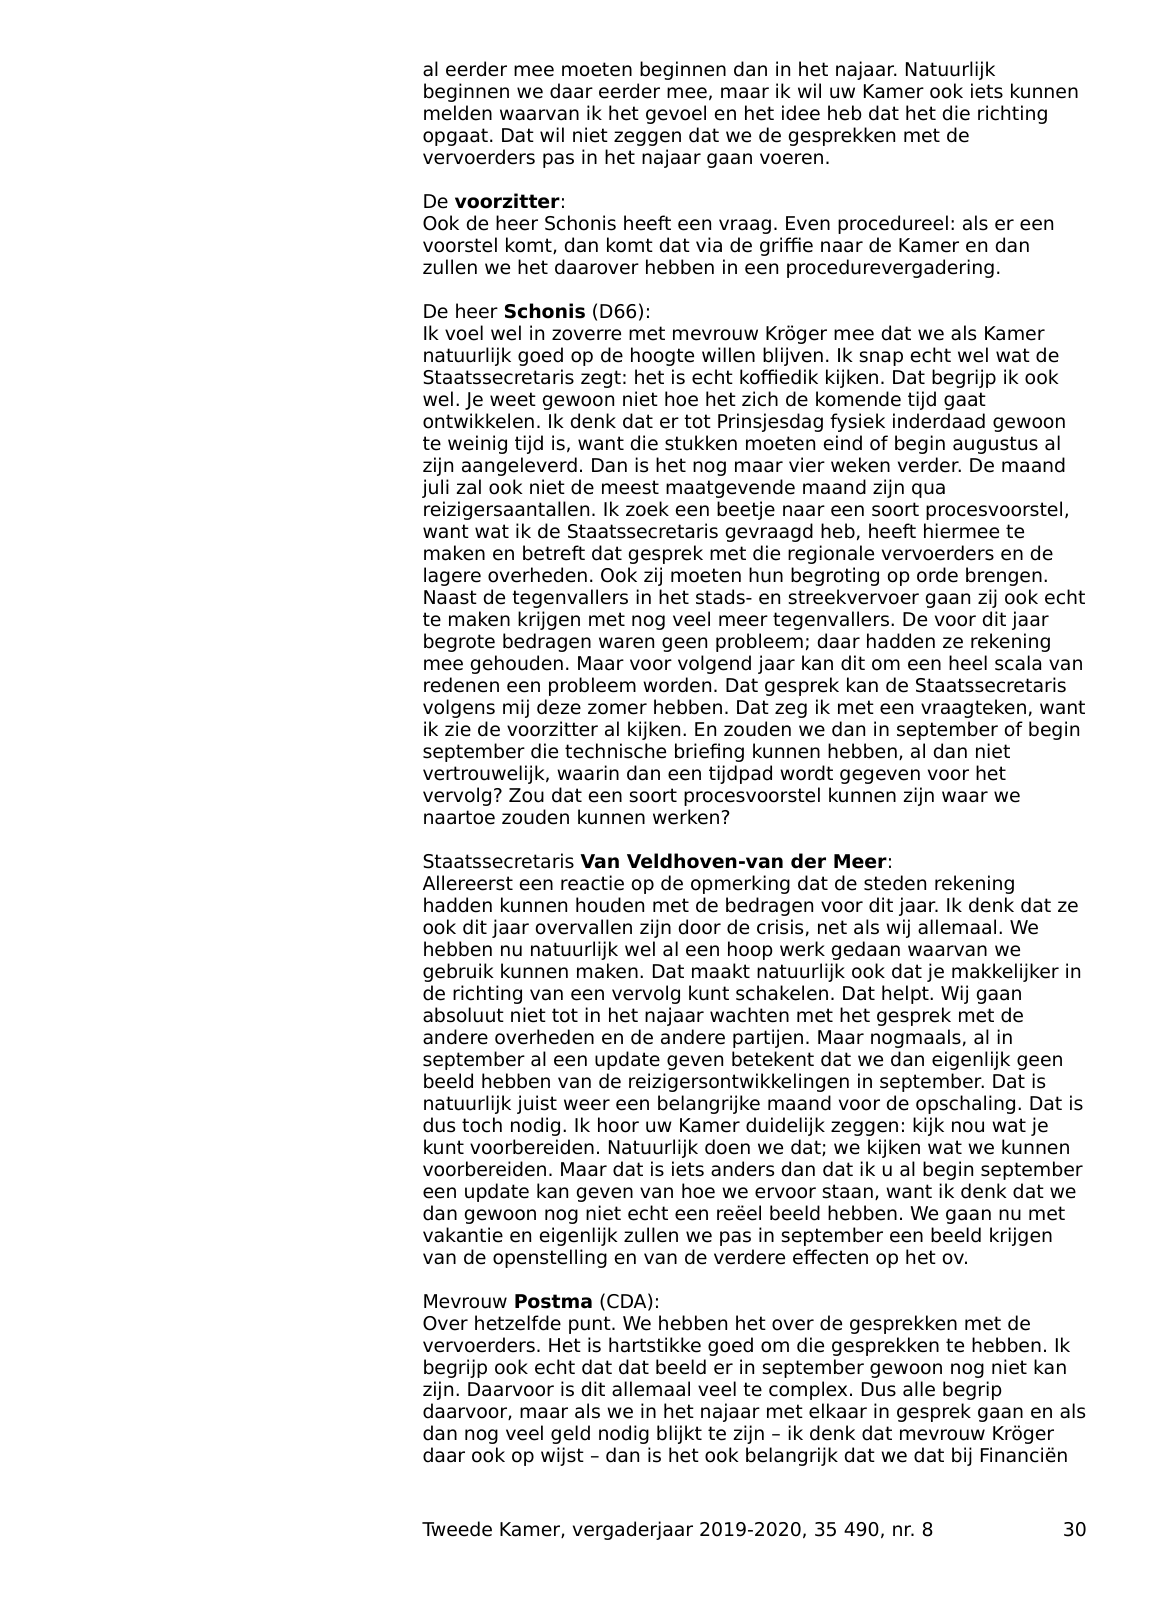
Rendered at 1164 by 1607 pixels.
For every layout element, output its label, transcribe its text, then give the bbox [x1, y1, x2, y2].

text al eerder mee moeten beginnen dan in het najaar. Natuurlijk beginnen we daar eerder mee, maar ik wil uw Kamer ook iets kunnen melden waarvan ik het gevoel en het idee heb dat het die richting opgaat. Dat wil niet zeggen dat we de gesprekken met de vervoerders pas in het najaar gaan voeren. [422, 59, 1087, 169]
text Ik voel wel in zoverre met mevrouw Kröger mee dat we als Kamer natuurlijk goed op de hoogte willen blijven. Ik snap echt wel wat de Staatssecretaris zegt: het is echt koffiedik kijken. Dat begrijp ik ook wel. Je weet gewoon niet hoe het zich de komende tijd gaat ontwikkelen. Ik denk dat er tot Prinsjesdag fysiek inderdaad gewoon te weinig tijd is, want die stukken moeten eind of begin augustus al zijn aangeleverd. Dan is het nog maar vier weken verder. De maand juli zal ook niet de meest maatgevende maand zijn qua reizigersaantallen. Ik zoek een beetje naar een soort procesvoorstel, want wat ik de Staatssecretaris gevraagd heb, heeft hiermee te maken en betreft dat gesprek met die regionale vervoerders en de lagere overheden. Ook zij moeten hun begroting op orde brengen. Naast de tegenvallers in het stads- en streekvervoer gaan zij ook echt te maken krijgen met nog veel meer tegenvallers. De voor dit jaar begrote bedragen waren geen probleem; daar hadden ze rekening mee gehouden. Maar voor volgend jaar kan dit om een heel scala van redenen een probleem worden. Dat gesprek kan de Staatssecretaris volgens mij deze zomer hebben. Dat zeg ik met een vraagteken, want ik zie de voorzitter al kijken. En zouden we dan in september of begin september die technische briefing kunnen hebben, al dan niet vertrouwelijk, waarin dan een tijdpad wordt gegeven voor het vervolg? Zou dat een soort procesvoorstel kunnen zijn waar we naartoe zouden kunnen werken? [422, 323, 1087, 829]
text Mevrouw Postma (CDA): [422, 1291, 1087, 1313]
text Over hetzelfde punt. We hebben het over de gesprekken met de vervoerders. Het is hartstikke goed om die gesprekken te hebben. Ik begrijp ook echt dat dat beeld er in september gewoon nog niet kan zijn. Daarvoor is dit allemaal veel te complex. Dus alle begrip daarvoor, maar als we in het najaar met elkaar in gesprek gaan en als dan nog veel geld nodig blijkt te zijn – ik denk dat mevrouw Kröger daar ook op wijst – dan is het ook belangrijk dat we dat bij Financiën [422, 1313, 1087, 1467]
text Staatssecretaris Van Veldhoven-van der Meer: [422, 851, 1087, 873]
text Ook de heer Schonis heeft een vraag. Even procedureel: als er een voorstel komt, dan komt dat via de griffie naar de Kamer en dan zullen we het daarover hebben in een procedurevergadering. [422, 213, 1087, 279]
text De voorzitter: [422, 191, 1087, 213]
text De heer Schonis (D66): [422, 301, 1087, 323]
text Allereerst een reactie op de opmerking dat de steden rekening hadden kunnen houden met de bedragen voor dit jaar. Ik denk dat ze ook dit jaar overvallen zijn door de crisis, net als wij allemaal. We hebben nu natuurlijk wel al een hoop werk gedaan waarvan we gebruik kunnen maken. Dat maakt natuurlijk ook dat je makkelijker in de richting van een vervolg kunt schakelen. Dat helpt. Wij gaan absoluut niet tot in het najaar wachten met het gesprek met de andere overheden en de andere partijen. Maar nogmaals, al in september al een update geven betekent dat we dan eigenlijk geen beeld hebben van de reizigersontwikkelingen in september. Dat is natuurlijk juist weer een belangrijke maand voor de opschaling. Dat is dus toch nodig. Ik hoor uw Kamer duidelijk zeggen: kijk nou wat je kunt voorbereiden. Natuurlijk doen we dat; we kijken wat we kunnen voorbereiden. Maar dat is iets anders dan dat ik u al begin september een update kan geven van hoe we ervoor staan, want ik denk dat we dan gewoon nog niet echt een reëel beeld hebben. We gaan nu met vakantie en eigenlijk zullen we pas in september een beeld krijgen van de openstelling en van de verdere effecten op het ov. [422, 873, 1087, 1268]
